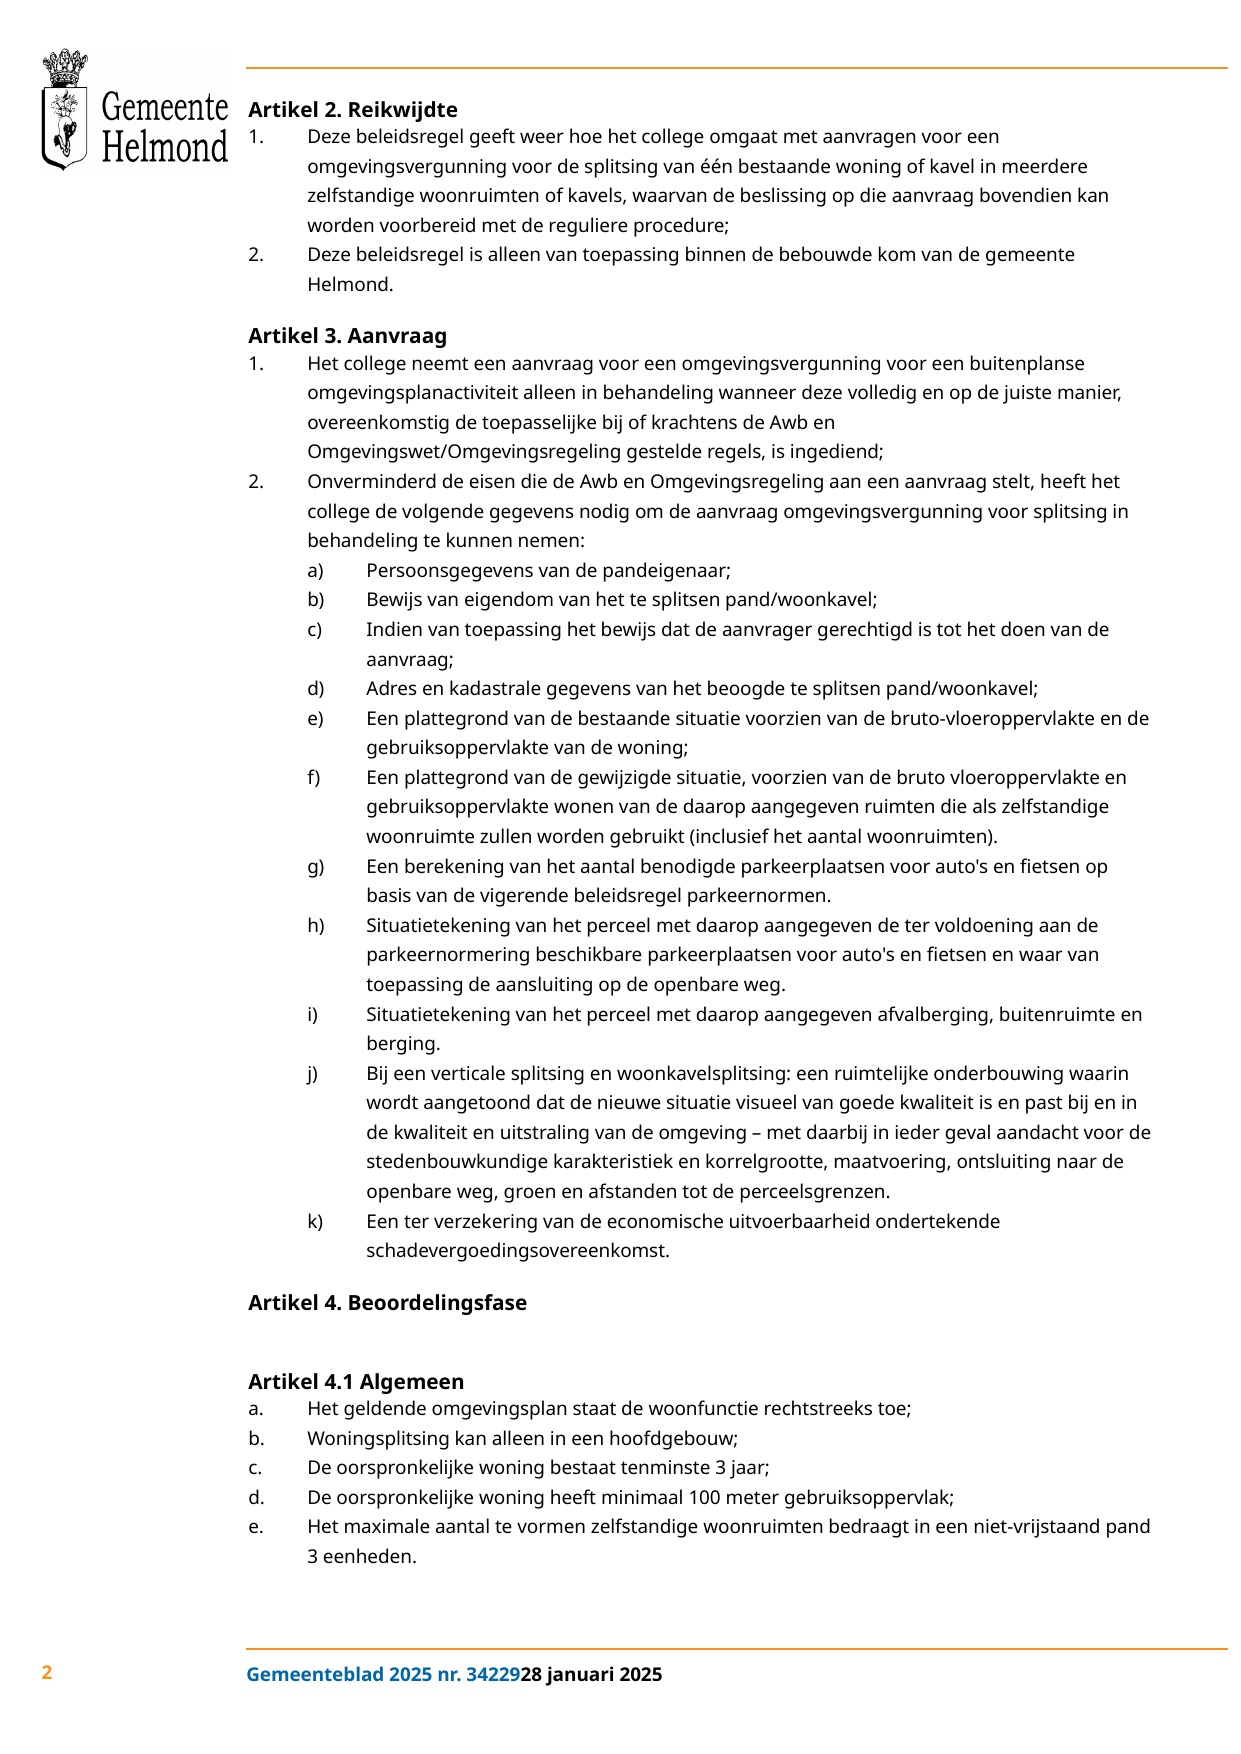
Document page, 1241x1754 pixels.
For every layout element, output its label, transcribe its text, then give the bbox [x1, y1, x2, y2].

list Het college neemt een aanvraag voor een omgevingsvergunning voor een buitenplanse omgevingsplanactiviteit alleen in behandeling wanneer deze volledig en op de juiste manier, overeenkomstig de toepasselijke bij of krachtens de Awb en Omgevingswet/Omgevingsregeling gestelde regels, is ingediend; [248, 350, 1152, 464]
list De oorspronkelijke woning bestaat tenminste 3 jaar; [248, 1454, 1152, 1480]
list Het maximale aantal te vormen zelfstandige woonruimten bedraagt in een niet-vrijstaand pand 3 eenheden. [248, 1513, 1152, 1569]
list Bij een verticale splitsing en woonkavelsplitsing: een ruimtelijke onderbouwing waarin wordt aangetoond dat de nieuwe situatie visueel van goede kwaliteit is en past bij en in de kwaliteit en uitstraling van de omgeving – met daarbij in ieder geval aandacht voor de stedenbouwkundige karakteristiek en korrelgrootte, maatvoering, ontsluiting naar de openbare weg, groen en afstanden tot de perceelsgrenzen. [307, 1060, 1152, 1204]
list Een berekening van het aantal benodigde parkeerplaatsen voor auto's en fietsen op basis van de vigerende beleidsregel parkeernormen. [307, 853, 1152, 908]
list Deze beleidsregel geeft weer hoe het college omgaat met aanvragen voor een omgevingsvergunning voor de splitsing van één bestaande woning of kavel in meerdere zelfstandige woonruimten of kavels, waarvan de beslissing op die aanvraag bovendien kan worden voorbereid met de reguliere procedure; [248, 123, 1152, 238]
list Een plattegrond van de bestaande situatie voorzien van de bruto-vloeroppervlakte en de gebruiksoppervlakte van de woning; [307, 705, 1152, 760]
text Artikel 2. Reikwijdte [248, 95, 1152, 123]
list Indien van toepassing het bewijs dat de aanvrager gerechtigd is tot het doen van de aanvraag; [307, 616, 1152, 672]
text Artikel 4.1 Algemeen [248, 1367, 1152, 1395]
list Deze beleidsregel is alleen van toepassing binnen de bebouwde kom van de gemeente Helmond. [248, 242, 1152, 297]
list Situatietekening van het perceel met daarop aangegeven de ter voldoening aan de parkeernormering beschikbare parkeerplaatsen voor auto's en fietsen en waar van toepassing de aansluiting op de openbare weg. [307, 912, 1152, 997]
list Situatietekening van het perceel met daarop aangegeven afvalberging, buitenruimte en berging. [307, 1001, 1152, 1056]
text Artikel 4. Beoordelingsfase [248, 1288, 1152, 1316]
list Het geldende omgevingsplan staat de woonfunctie rechtstreeks toe; [248, 1395, 1152, 1421]
picture [41, 47, 231, 172]
list Een plattegrond van de gewijzigde situatie, voorzien van de bruto vloeroppervlakte en gebruiksoppervlakte wonen van de daarop aangegeven ruimten die als zelfstandige woonruimte zullen worden gebruikt (inclusief het aantal woonruimten). [307, 764, 1152, 849]
list De oorspronkelijke woning heeft minimaal 100 meter gebruiksoppervlak; [248, 1484, 1152, 1510]
list Bewijs van eigendom van het te splitsen pand/woonkavel; [307, 587, 1152, 612]
list Een ter verzekering van de economische uitvoerbaarheid ondertekende schadevergoedingsovereenkomst. [307, 1208, 1152, 1263]
list Onverminderd de eisen die de Awb en Omgevingsregeling aan een aanvraag stelt, heeft het college de volgende gegevens nodig om de aanvraag omgevingsvergunning voor splitsing in behandeling te kunnen nemen: [248, 468, 1152, 553]
list Persoonsgegevens van de pandeigenaar; [307, 557, 1152, 583]
list Woningsplitsing kan alleen in een hoofdgebouw; [248, 1425, 1152, 1451]
list Adres en kadastrale gegevens van het beoogde te splitsen pand/woonkavel; [307, 675, 1152, 701]
text Artikel 3. Aanvraag [248, 322, 1152, 350]
